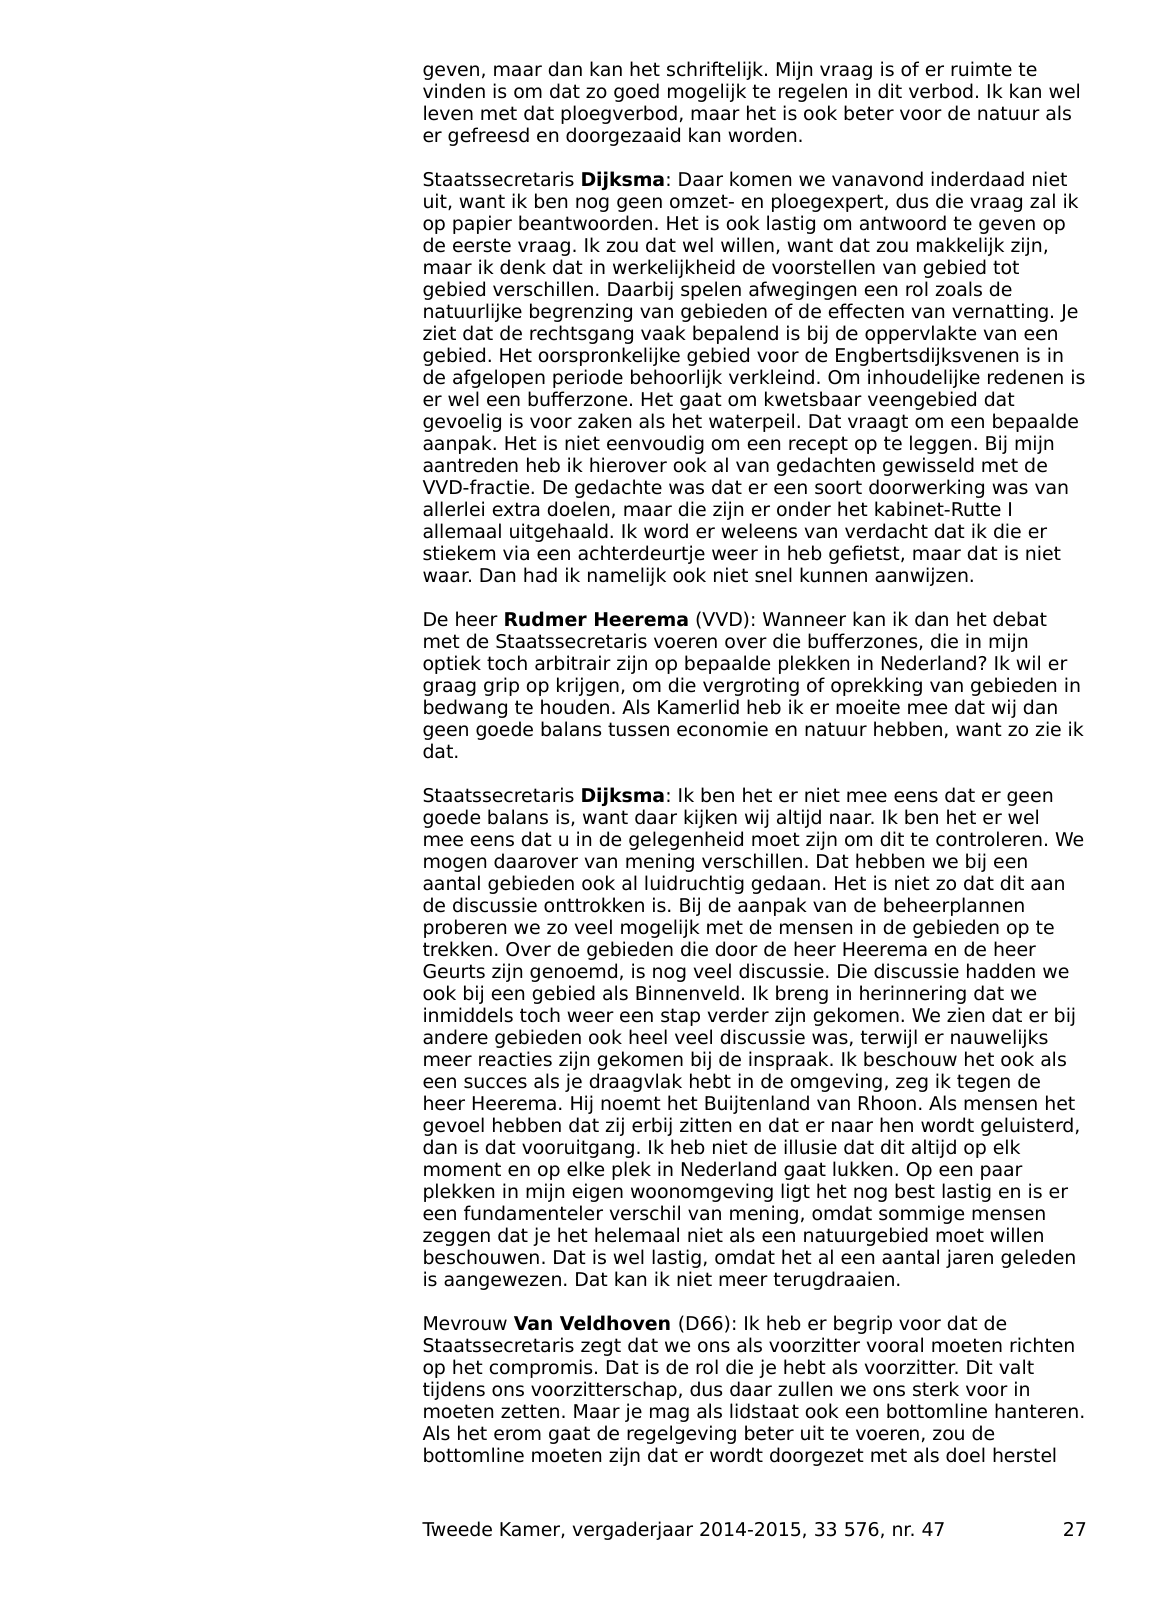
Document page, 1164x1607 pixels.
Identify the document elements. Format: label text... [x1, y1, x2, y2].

text geven, maar dan kan het schriftelijk. Mijn vraag is of er ruimte te vinden is om dat zo goed mogelijk te regelen in dit verbod. Ik kan wel leven met dat ploegverbod, maar het is ook beter voor de natuur als er gefreesd en doorgezaaid kan worden. [422, 59, 1087, 147]
text Mevrouw Van Veldhoven (D66): Ik heb er begrip voor dat de Staatssecretaris zegt dat we ons als voorzitter vooral moeten richten op het compromis. Dat is de rol die je hebt als voorzitter. Dit valt tijdens ons voorzitterschap, dus daar zullen we ons sterk voor in moeten zetten. Maar je mag als lidstaat ook een bottomline hanteren. Als het erom gaat de regelgeving beter uit te voeren, zou de bottomline moeten zijn dat er wordt doorgezet met als doel herstel [422, 1313, 1087, 1467]
text Staatssecretaris Dijksma: Daar komen we vanavond inderdaad niet uit, want ik ben nog geen omzet- en ploegexpert, dus die vraag zal ik op papier beantwoorden. Het is ook lastig om antwoord te geven op de eerste vraag. Ik zou dat wel willen, want dat zou makkelijk zijn, maar ik denk dat in werkelijkheid de voorstellen van gebied tot gebied verschillen. Daarbij spelen afwegingen een rol zoals de natuurlijke begrenzing van gebieden of de effecten van vernatting. Je ziet dat de rechtsgang vaak bepalend is bij de oppervlakte van een gebied. Het oorspronkelijke gebied voor de Engbertsdijksvenen is in de afgelopen periode behoorlijk verkleind. Om inhoudelijke redenen is er wel een bufferzone. Het gaat om kwetsbaar veengebied dat gevoelig is voor zaken als het waterpeil. Dat vraagt om een bepaalde aanpak. Het is niet eenvoudig om een recept op te leggen. Bij mijn aantreden heb ik hierover ook al van gedachten gewisseld met de VVD-fractie. De gedachte was dat er een soort doorwerking was van allerlei extra doelen, maar die zijn er onder het kabinet-Rutte I allemaal uitgehaald. Ik word er weleens van verdacht dat ik die er stiekem via een achterdeurtje weer in heb gefietst, maar dat is niet waar. Dan had ik namelijk ook niet snel kunnen aanwijzen. [422, 169, 1087, 587]
text Staatssecretaris Dijksma: Ik ben het er niet mee eens dat er geen goede balans is, want daar kijken wij altijd naar. Ik ben het er wel mee eens dat u in de gelegenheid moet zijn om dit te controleren. We mogen daarover van mening verschillen. Dat hebben we bij een aantal gebieden ook al luidruchtig gedaan. Het is niet zo dat dit aan de discussie onttrokken is. Bij de aanpak van de beheerplannen proberen we zo veel mogelijk met de mensen in de gebieden op te trekken. Over de gebieden die door de heer Heerema en de heer Geurts zijn genoemd, is nog veel discussie. Die discussie hadden we ook bij een gebied als Binnenveld. Ik breng in herinnering dat we inmiddels toch weer een stap verder zijn gekomen. We zien dat er bij andere gebieden ook heel veel discussie was, terwijl er nauwelijks meer reacties zijn gekomen bij de inspraak. Ik beschouw het ook als een succes als je draagvlak hebt in de omgeving, zeg ik tegen de heer Heerema. Hij noemt het Buijtenland van Rhoon. Als mensen het gevoel hebben dat zij erbij zitten en dat er naar hen wordt geluisterd, dan is dat vooruitgang. Ik heb niet de illusie dat dit altijd op elk moment en op elke plek in Nederland gaat lukken. Op een paar plekken in mijn eigen woonomgeving ligt het nog best lastig en is er een fundamenteler verschil van mening, omdat sommige mensen zeggen dat je het helemaal niet als een natuurgebied moet willen beschouwen. Dat is wel lastig, omdat het al een aantal jaren geleden is aangewezen. Dat kan ik niet meer terugdraaien. [422, 785, 1087, 1291]
text De heer Rudmer Heerema (VVD): Wanneer kan ik dan het debat met de Staatssecretaris voeren over die bufferzones, die in mijn optiek toch arbitrair zijn op bepaalde plekken in Nederland? Ik wil er graag grip op krijgen, om die vergroting of oprekking van gebieden in bedwang te houden. Als Kamerlid heb ik er moeite mee dat wij dan geen goede balans tussen economie en natuur hebben, want zo zie ik dat. [422, 609, 1087, 763]
